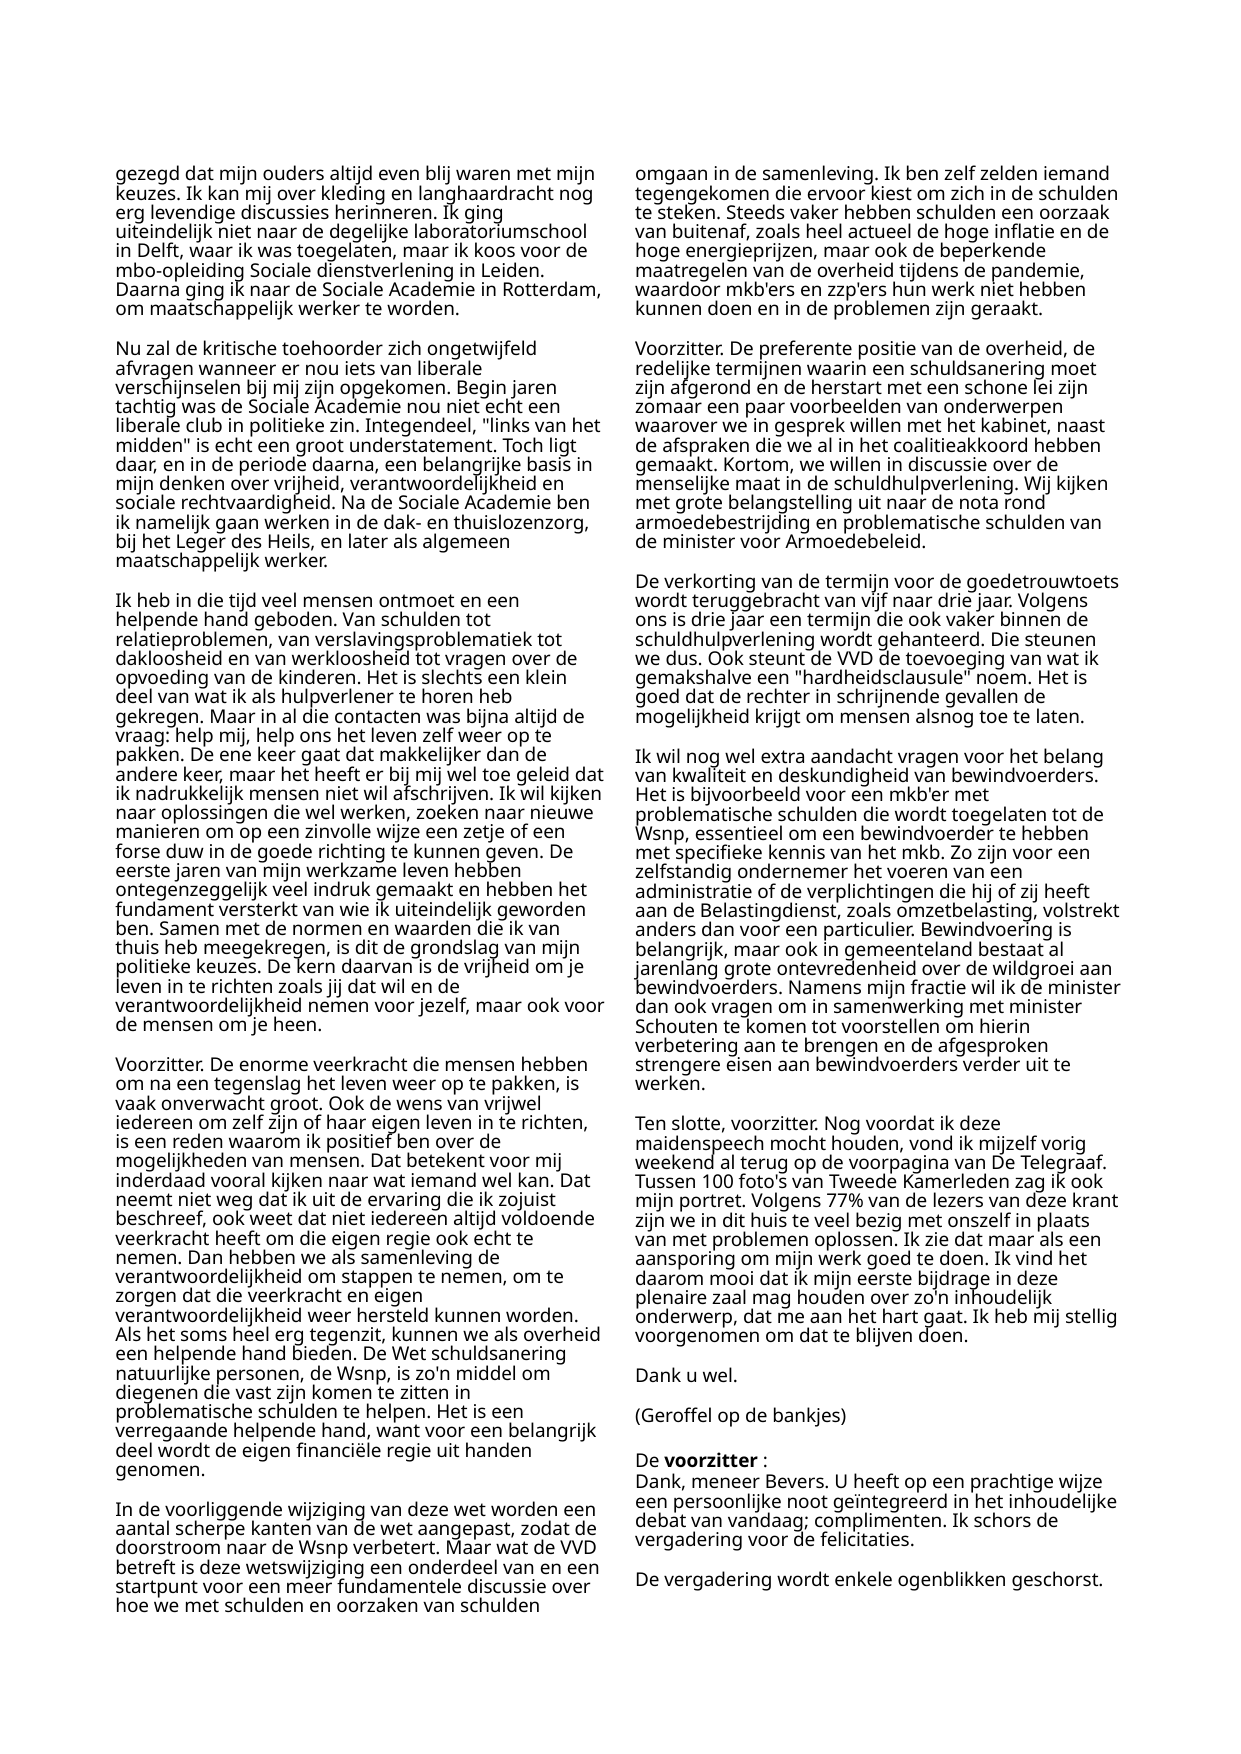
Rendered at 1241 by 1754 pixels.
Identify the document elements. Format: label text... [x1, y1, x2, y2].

text Dank u wel. [635, 1367, 1125, 1387]
text Ik heb in die tijd veel mensen ontmoet en een helpende hand geboden. Van schulden tot relatieproblemen, van verslavingsproblematiek tot dakloosheid en van werkloosheid tot vragen over de opvoeding van de kinderen. Het is slechts een klein deel van wat ik als hulpverlener te horen heb gekregen. Maar in al die contacten was bijna altijd de vraag: help mij, help ons het leven zelf weer op te pakken. De ene keer gaat dat makkelijker dan de andere keer, maar het heeft er bij mij wel toe geleid dat ik nadrukkelijk mensen niet wil afschrijven. Ik wil kijken naar oplossingen die wel werken, zoeken naar nieuwe manieren om op een zinvolle wijze een zetje of een forse duw in de goede richting te kunnen geven. De eerste jaren van mijn werkzame leven hebben ontegenzeggelijk veel indruk gemaakt en hebben het fundament versterkt van wie ik uiteindelijk geworden ben. Samen met de normen en waarden die ik van thuis heb meegekregen, is dit de grondslag van mijn politieke keuzes. De kern daarvan is de vrijheid om je leven in te richten zoals jij dat wil en de verantwoordelijkheid nemen voor jezelf, maar ook voor de mensen om je heen. [115, 592, 605, 1035]
text omgaan in de samenleving. Ik ben zelf zelden iemand tegengekomen die ervoor kiest om zich in de schulden te steken. Steeds vaker hebben schulden een oorzaak van buitenaf, zoals heel actueel de hoge inflatie en de hoge energieprijzen, maar ook de beperkende maatregelen van de overheid tijdens de pandemie, waardoor mkb'ers en zzp'ers hun werk niet hebben kunnen doen en in de problemen zijn geraakt. [635, 165, 1125, 319]
text Ik wil nog wel extra aandacht vragen voor het belang van kwaliteit en deskundigheid van bewindvoerders. Het is bijvoorbeeld voor een mkb'er met problematische schulden die wordt toegelaten tot de Wsnp, essentieel om een bewindvoerder te hebben met specifieke kennis van het mkb. Zo zijn voor een zelfstandig ondernemer het voeren van een administratie of de verplichtingen die hij of zij heeft aan de Belastingdienst, zoals omzetbelasting, volstrekt anders dan voor een particulier. Bewindvoering is belangrijk, maar ook in gemeenteland bestaat al jarenlang grote ontevredenheid over de wildgroei aan bewindvoerders. Namens mijn fractie wil ik de minister dan ook vragen om in samenwerking met minister Schouten te komen tot voorstellen om hierin verbetering aan te brengen en de afgesproken strengere eisen aan bewindvoerders verder uit te werken. [635, 748, 1125, 1095]
text Ten slotte, voorzitter. Nog voordat ik deze maidenspeech mocht houden, vond ik mijzelf vorig weekend al terug op de voorpagina van De Telegraaf. Tussen 100 foto's van Tweede Kamerleden zag ik ook mijn portret. Volgens 77% van de lezers van deze krant zijn we in dit huis te veel bezig met onszelf in plaats van met problemen oplossen. Ik zie dat maar als een aansporing om mijn werk goed te doen. Ik vind het daarom mooi dat ik mijn eerste bijdrage in deze plenaire zaal mag houden over zo'n inhoudelijk onderwerp, dat me aan het hart gaat. Ik heb mij stellig voorgenomen om dat te blijven doen. [635, 1115, 1125, 1347]
text De voorzitter : [635, 1448, 1125, 1473]
text gezegd dat mijn ouders altijd even blij waren met mijn keuzes. Ik kan mij over kleding en langhaardracht nog erg levendige discussies herinneren. Ik ging uiteindelijk niet naar de degelijke laboratoriumschool in Delft, waar ik was toegelaten, maar ik koos voor de mbo-opleiding Sociale dienstverlening in Leiden. Daarna ging ik naar de Sociale Academie in Rotterdam, om maatschappelijk werker te worden. [115, 165, 605, 319]
text De verkorting van de termijn voor de goedetrouwtoets wordt teruggebracht van vijf naar drie jaar. Volgens ons is drie jaar een termijn die ook vaker binnen de schuldhulpverlening wordt gehanteerd. Die steunen we dus. Ook steunt de VVD de toevoeging van wat ik gemakshalve een "hardheidsclausule" noem. Het is goed dat de rechter in schrijnende gevallen de mogelijkheid krijgt om mensen alsnog toe te laten. [635, 573, 1125, 727]
text In de voorliggende wijziging van deze wet worden een aantal scherpe kanten van de wet aangepast, zodat de doorstroom naar de Wsnp verbetert. Maar wat de VVD betreft is deze wetswijziging een onderdeel van en een startpunt voor een meer fundamentele discussie over hoe we met schulden en oorzaken van schulden [115, 1501, 605, 1616]
text Voorzitter. De enorme veerkracht die mensen hebben om na een tegenslag het leven weer op te pakken, is vaak onverwacht groot. Ook de wens van vrijwel iedereen om zelf zijn of haar eigen leven in te richten, is een reden waarom ik positief ben over de mogelijkheden van mensen. Dat betekent voor mij inderdaad vooral kijken naar wat iemand wel kan. Dat neemt niet weg dat ik uit de ervaring die ik zojuist beschreef, ook weet dat niet iedereen altijd voldoende veerkracht heeft om die eigen regie ook echt te nemen. Dan hebben we als samenleving de verantwoordelijkheid om stappen te nemen, om te zorgen dat die veerkracht en eigen verantwoordelijkheid weer hersteld kunnen worden. Als het soms heel erg tegenzit, kunnen we als overheid een helpende hand bieden. De Wet schuldsanering natuurlijke personen, de Wsnp, is zo'n middel om diegenen die vast zijn komen te zitten in problematische schulden te helpen. Het is een verregaande helpende hand, want voor een belangrijk deel wordt de eigen financiële regie uit handen genomen. [115, 1056, 605, 1480]
text De vergadering wordt enkele ogenblikken geschorst. [635, 1571, 1125, 1591]
text Voorzitter. De preferente positie van de overheid, de redelijke termijnen waarin een schuldsanering moet zijn afgerond en de herstart met een schone lei zijn zomaar een paar voorbeelden van onderwerpen waarover we in gesprek willen met het kabinet, naast de afspraken die we al in het coalitieakkoord hebben gemaakt. Kortom, we willen in discussie over de menselijke maat in de schuldhulpverlening. Wij kijken met grote belangstelling uit naar de nota rond armoedebestrijding en problematische schulden van de minister voor Armoedebeleid. [635, 340, 1125, 552]
text Nu zal de kritische toehoorder zich ongetwijfeld afvragen wanneer er nou iets van liberale verschijnselen bij mij zijn opgekomen. Begin jaren tachtig was de Sociale Academie nou niet echt een liberale club in politieke zin. Integendeel, "links van het midden" is echt een groot understatement. Toch ligt daar, en in de periode daarna, een belangrijke basis in mijn denken over vrijheid, verantwoordelijkheid en sociale rechtvaardigheid. Na de Sociale Academie ben ik namelijk gaan werken in de dak- en thuislozenzorg, bij het Leger des Heils, en later als algemeen maatschappelijk werker. [115, 340, 605, 571]
text Dank, meneer Bevers. U heeft op een prachtige wijze een persoonlijke noot geïntegreerd in het inhoudelijke debat van vandaag; complimenten. Ik schors de vergadering voor de felicitaties. [635, 1473, 1125, 1550]
text (Geroffel op de bankjes) [635, 1407, 1125, 1427]
